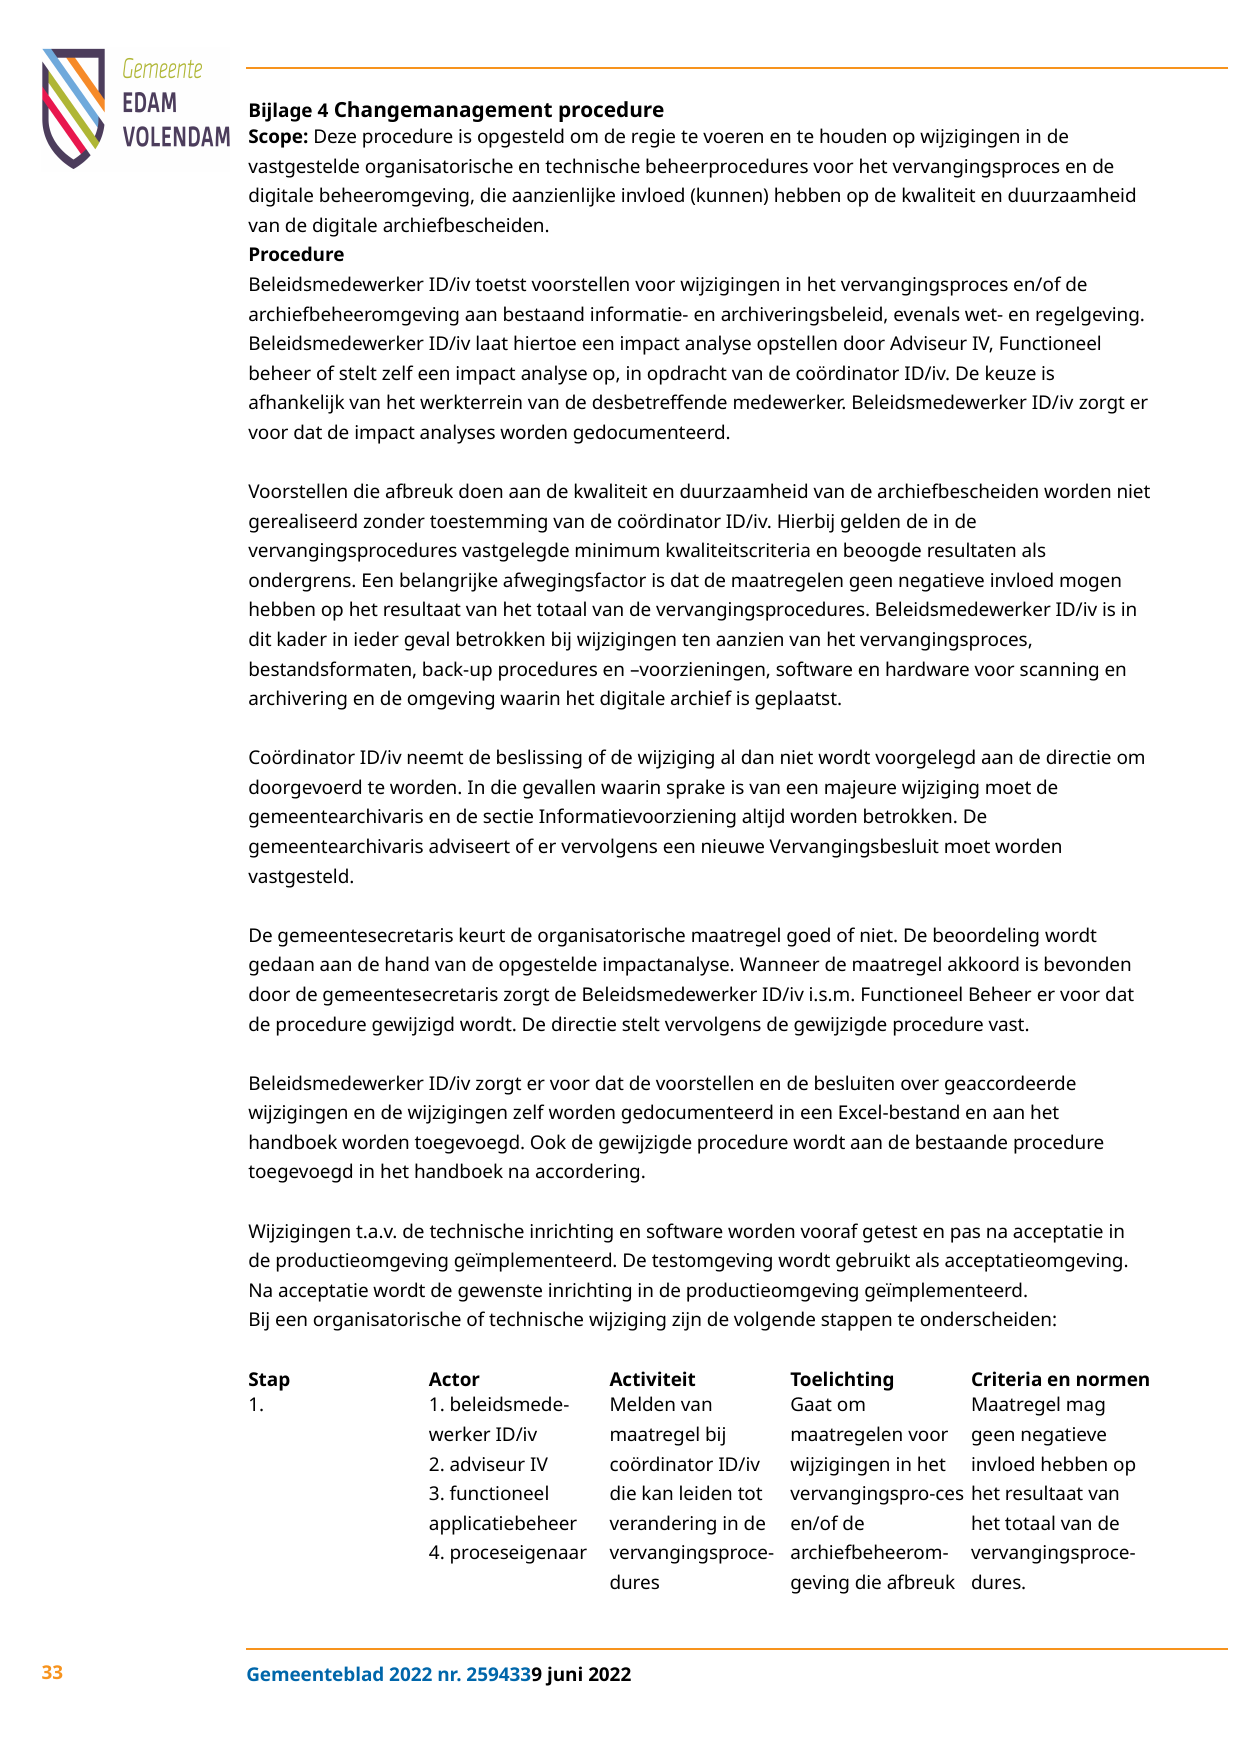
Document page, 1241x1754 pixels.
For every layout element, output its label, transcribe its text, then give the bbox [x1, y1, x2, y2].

text Bij een organisatorische of technische wijziging zijn de volgende stappen te onderscheiden: [248, 1307, 1152, 1332]
table_header Criteria en normen [971, 1366, 1152, 1392]
table_header Activiteit [609, 1366, 790, 1392]
text Voorstellen die afbreuk doen aan de kwaliteit en duurzaamheid van de archiefbescheiden worden niet gerealiseerd zonder toestemming van de coördinator ID/iv. Hierbij gelden de in de vervangingsprocedures vastgelegde minimum kwaliteitscriteria en beoogde resultaten als ondergrens. Een belangrijke afwegingsfactor is dat de maatregelen geen negatieve invloed mogen hebben op het resultaat van het totaal van de vervangingsprocedures. Beleidsmedewerker ID/iv is in dit kader in ieder geval betrokken bij wijzigingen ten aanzien van het vervangingsproces, bestandsformaten, back-up procedures en –voorzieningen, software en hardware voor scanning en archivering en de omgeving waarin het digitale archief is geplaatst. [248, 478, 1152, 711]
text Coördinator ID/iv neemt de beslissing of de wijziging al dan niet wordt voorgelegd aan de directie om doorgevoerd te worden. In die gevallen waarin sprake is van een majeure wijziging moet de gemeentearchivaris en de sectie Informatievoorziening altijd worden betrokken. De gemeentearchivaris adviseert of er vervolgens een nieuwe Vervangingsbesluit moet worden vastgesteld. [248, 744, 1152, 889]
picture [41, 47, 231, 172]
table_cell 1. beleidsmede-werker ID/iv 2. adviseur IV 3. functioneel applicatiebeheer 4. proceseigenaar [429, 1392, 609, 1595]
table_cell 1. [248, 1392, 429, 1595]
text Scope: Deze procedure is opgesteld om de regie te voeren en te houden op wijzigingen in de vastgestelde organisatorische en technische beheerprocedures voor het vervangingsproces en de digitale beheeromgeving, die aanzienlijke invloed (kunnen) hebben op de kwaliteit en duurzaamheid van de digitale archiefbescheiden. [248, 123, 1152, 238]
table_header Stap [248, 1366, 429, 1392]
table_header Actor [429, 1366, 609, 1392]
table_cell Maatregel mag geen negatieve invloed hebben op het resultaat van het totaal van de vervangingsproce-dures. [971, 1392, 1152, 1595]
text Procedure [248, 242, 1152, 267]
text Beleidsmedewerker ID/iv zorgt er voor dat de voorstellen en de besluiten over geaccordeerde wijzigingen en de wijzigingen zelf worden gedocumenteerd in een Excel-bestand en aan het handboek worden toegevoegd. Ook de gewijzigde procedure wordt aan de bestaande procedure toegevoegd in het handboek na accordering. [248, 1070, 1152, 1184]
text Bijlage 4 Changemanagement procedure [248, 95, 1152, 123]
text Wijzigingen t.a.v. de technische inrichting en software worden vooraf getest en pas na acceptatie in de productieomgeving geïmplementeerd. De testomgeving wordt gebruikt als acceptatieomgeving. Na acceptatie wordt de gewenste inrichting in de productieomgeving geïmplementeerd. [248, 1218, 1152, 1303]
text Beleidsmedewerker ID/iv toetst voorstellen voor wijzigingen in het vervangingsproces en/of de archiefbeheeromgeving aan bestaand informatie- en archiveringsbeleid, evenals wet- en regelgeving. Beleidsmedewerker ID/iv laat hiertoe een impact analyse opstellen door Adviseur IV, Functioneel beheer of stelt zelf een impact analyse op, in opdracht van de coördinator ID/iv. De keuze is afhankelijk van het werkterrein van de desbetreffende medewerker. Beleidsmedewerker ID/iv zorgt er voor dat de impact analyses worden gedocumenteerd. [248, 271, 1152, 445]
table_header Toelichting [790, 1366, 971, 1392]
text De gemeentesecretaris keurt de organisatorische maatregel goed of niet. De beoordeling wordt gedaan aan de hand van de opgestelde impactanalyse. Wanneer de maatregel akkoord is bevonden door de gemeentesecretaris zorgt de Beleidsmedewerker ID/iv i.s.m. Functioneel Beheer er voor dat de procedure gewijzigd wordt. De directie stelt vervolgens de gewijzigde procedure vast. [248, 922, 1152, 1037]
table_cell Melden van maatregel bij coördinator ID/iv die kan leiden tot verandering in de vervangingsproce-dures [609, 1392, 790, 1595]
table_cell Gaat om maatregelen voor wijzigingen in het vervangingspro-ces en/of de archiefbeheerom-geving die afbreuk [790, 1392, 971, 1595]
